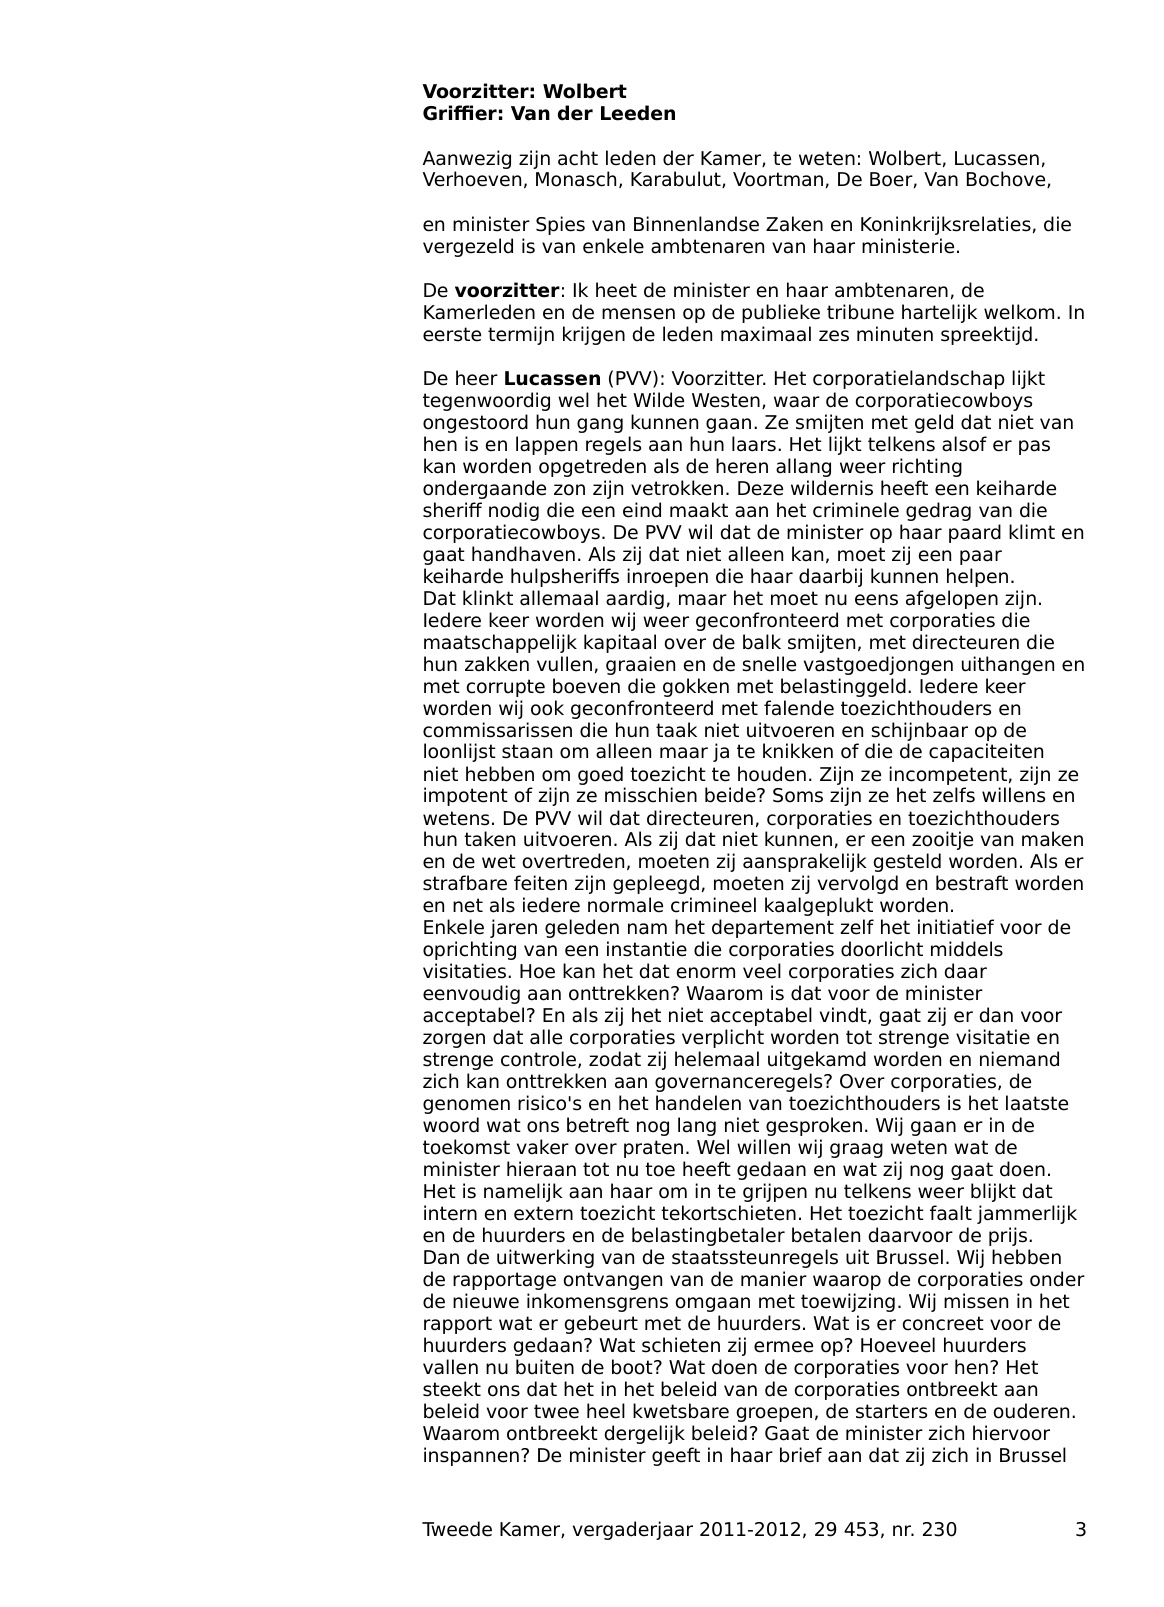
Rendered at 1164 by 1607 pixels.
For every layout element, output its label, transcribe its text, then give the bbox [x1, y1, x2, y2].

text Dan de uitwerking van de staatssteunregels uit Brussel. Wij hebben de rapportage ontvangen van de manier waarop de corporaties onder de nieuwe inkomensgrens omgaan met toewijzing. Wij missen in het rapport wat er gebeurt met de huurders. Wat is er concreet voor de huurders gedaan? Wat schieten zij ermee op? Hoeveel huurders vallen nu buiten de boot? Wat doen de corporaties voor hen? Het steekt ons dat het in het beleid van de corporaties ontbreekt aan beleid voor twee heel kwetsbare groepen, de starters en de ouderen. Waarom ontbreekt dergelijk beleid? Gaat de minister zich hiervoor inspannen? De minister geeft in haar brief aan dat zij zich in Brussel [422, 1247, 1087, 1467]
text Voorzitter: Wolbert [422, 81, 1087, 103]
text en minister Spies van Binnenlandse Zaken en Koninkrijksrelaties, die vergezeld is van enkele ambtenaren van haar ministerie. [422, 213, 1087, 257]
text Griffier: Van der Leeden [422, 103, 1087, 125]
text De heer Lucassen (PVV): Voorzitter. Het corporatielandschap lijkt tegenwoordig wel het Wilde Westen, waar de corporatiecowboys ongestoord hun gang kunnen gaan. Ze smijten met geld dat niet van hen is en lappen regels aan hun laars. Het lijkt telkens alsof er pas kan worden opgetreden als de heren allang weer richting ondergaande zon zijn vetrokken. Deze wildernis heeft een keiharde sheriff nodig die een eind maakt aan het criminele gedrag van die corporatiecowboys. De PVV wil dat de minister op haar paard klimt en gaat handhaven. Als zij dat niet alleen kan, moet zij een paar keiharde hulpsheriffs inroepen die haar daarbij kunnen helpen. [422, 368, 1087, 588]
text De voorzitter: Ik heet de minister en haar ambtenaren, de Kamerleden en de mensen op de publieke tribune hartelijk welkom. In eerste termijn krijgen de leden maximaal zes minuten spreektijd. [422, 280, 1087, 346]
text Dat klinkt allemaal aardig, maar het moet nu eens afgelopen zijn. Iedere keer worden wij weer geconfronteerd met corporaties die maatschappelijk kapitaal over de balk smijten, met directeuren die hun zakken vullen, graaien en de snelle vastgoedjongen uithangen en met corrupte boeven die gokken met belastinggeld. Iedere keer worden wij ook geconfronteerd met falende toezichthouders en commissarissen die hun taak niet uitvoeren en schijnbaar op de loonlijst staan om alleen maar ja te knikken of die de capaciteiten niet hebben om goed toezicht te houden. Zijn ze incompetent, zijn ze impotent of zijn ze misschien beide? Soms zijn ze het zelfs willens en wetens. De PVV wil dat directeuren, corporaties en toezichthouders hun taken uitvoeren. Als zij dat niet kunnen, er een zooitje van maken en de wet overtreden, moeten zij aansprakelijk gesteld worden. Als er strafbare feiten zijn gepleegd, moeten zij vervolgd en bestraft worden en net als iedere normale crimineel kaalgeplukt worden. [422, 588, 1087, 917]
text Aanwezig zijn acht leden der Kamer, te weten: Wolbert, Lucassen, Verhoeven, Monasch, Karabulut, Voortman, De Boer, Van Bochove, [422, 147, 1087, 191]
text Enkele jaren geleden nam het departement zelf het initiatief voor de oprichting van een instantie die corporaties doorlicht middels visitaties. Hoe kan het dat enorm veel corporaties zich daar eenvoudig aan onttrekken? Waarom is dat voor de minister acceptabel? En als zij het niet acceptabel vindt, gaat zij er dan voor zorgen dat alle corporaties verplicht worden tot strenge visitatie en strenge controle, zodat zij helemaal uitgekamd worden en niemand zich kan onttrekken aan governanceregels? Over corporaties, de genomen risico's en het handelen van toezichthouders is het laatste woord wat ons betreft nog lang niet gesproken. Wij gaan er in de toekomst vaker over praten. Wel willen wij graag weten wat de minister hieraan tot nu toe heeft gedaan en wat zij nog gaat doen. Het is namelijk aan haar om in te grijpen nu telkens weer blijkt dat intern en extern toezicht tekortschieten. Het toezicht faalt jammerlijk en de huurders en de belastingbetaler betalen daarvoor de prijs. [422, 917, 1087, 1247]
